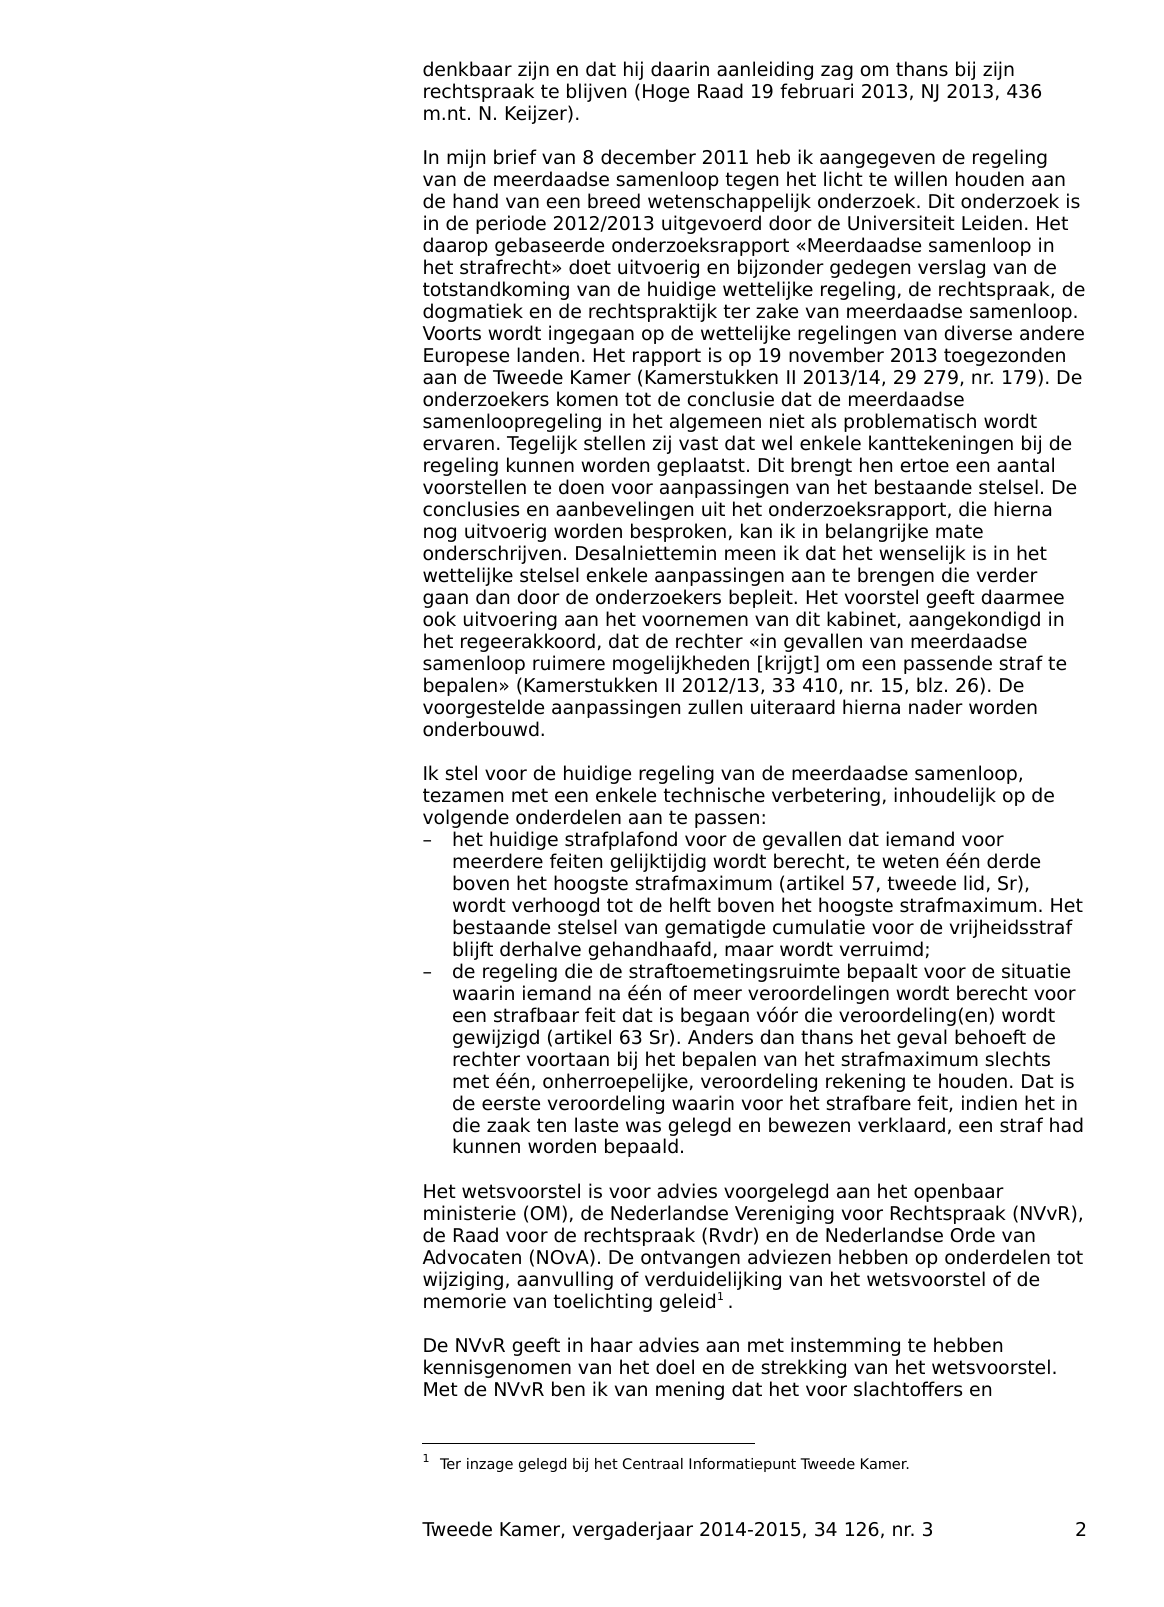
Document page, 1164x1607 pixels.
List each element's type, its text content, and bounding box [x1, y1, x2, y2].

text Ik stel voor de huidige regeling van de meerdaadse samenloop, tezamen met een enkele technische verbetering, inhoudelijk op de volgende onderdelen aan te passen: [422, 763, 1087, 829]
text – het huidige strafplafond voor de gevallen dat iemand voor meerdere feiten gelijktijdig wordt berecht, te weten één derde boven het hoogste strafmaximum (artikel 57, tweede lid, Sr), wordt verhoogd tot de helft boven het hoogste strafmaximum. Het bestaande stelsel van gematigde cumulatie voor de vrijheidsstraf blijft derhalve gehandhaafd, maar wordt verruimd; [422, 829, 1087, 961]
text De NVvR geeft in haar advies aan met instemming te hebben kennisgenomen van het doel en de strekking van het wetsvoorstel. Met de NVvR ben ik van mening dat het voor slachtoffers en [422, 1335, 1087, 1401]
text – de regeling die de straftoemetingsruimte bepaalt voor de situatie waarin iemand na één of meer veroordelingen wordt berecht voor een strafbaar feit dat is begaan vóór die veroordeling(en) wordt gewijzigd (artikel 63 Sr). Anders dan thans het geval behoeft de rechter voortaan bij het bepalen van het strafmaximum slechts met één, onherroepelijke, veroordeling rekening te houden. Dat is de eerste veroordeling waarin voor het strafbare feit, indien het in die zaak ten laste was gelegd en bewezen verklaard, een straf had kunnen worden bepaald. [422, 961, 1087, 1158]
text denkbaar zijn en dat hij daarin aanleiding zag om thans bij zijn rechtspraak te blijven (Hoge Raad 19 februari 2013, NJ 2013, 436 m.nt. N. Keijzer). [422, 59, 1087, 125]
text In mijn brief van 8 december 2011 heb ik aangegeven de regeling van de meerdaadse samenloop tegen het licht te willen houden aan de hand van een breed wetenschappelijk onderzoek. Dit onderzoek is in de periode 2012/2013 uitgevoerd door de Universiteit Leiden. Het daarop gebaseerde onderzoeksrapport «Meerdaadse samenloop in het strafrecht» doet uitvoerig en bijzonder gedegen verslag van de totstandkoming van de huidige wettelijke regeling, de rechtspraak, de dogmatiek en de rechtspraktijk ter zake van meerdaadse samenloop. Voorts wordt ingegaan op de wettelijke regelingen van diverse andere Europese landen. Het rapport is op 19 november 2013 toegezonden aan de Tweede Kamer (Kamerstukken II 2013/14, 29 279, nr. 179). De onderzoekers komen tot de conclusie dat de meerdaadse samenloopregeling in het algemeen niet als problematisch wordt ervaren. Tegelijk stellen zij vast dat wel enkele kanttekeningen bij de regeling kunnen worden geplaatst. Dit brengt hen ertoe een aantal voorstellen te doen voor aanpassingen van het bestaande stelsel. De conclusies en aanbevelingen uit het onderzoeksrapport, die hierna nog uitvoerig worden besproken, kan ik in belangrijke mate onderschrijven. Desalniettemin meen ik dat het wenselijk is in het wettelijke stelsel enkele aanpassingen aan te brengen die verder gaan dan door de onderzoekers bepleit. Het voorstel geeft daarmee ook uitvoering aan het voornemen van dit kabinet, aangekondigd in het regeerakkoord, dat de rechter «in gevallen van meerdaadse samenloop ruimere mogelijkheden [krijgt] om een passende straf te bepalen» (Kamerstukken II 2012/13, 33 410, nr. 15, blz. 26). De voorgestelde aanpassingen zullen uiteraard hierna nader worden onderbouwd. [422, 147, 1087, 741]
text Het wetsvoorstel is voor advies voorgelegd aan het openbaar ministerie (OM), de Nederlandse Vereniging voor Rechtspraak (NVvR), de Raad voor de rechtspraak (Rvdr) en de Nederlandse Orde van Advocaten (NOvA). De ontvangen adviezen hebben op onderdelen tot wijziging, aanvulling of verduidelijking van het wetsvoorstel of de memorie van toelichting geleid. [422, 1181, 1087, 1312]
text Ter inzage gelegd bij het Centraal Informatiepunt Tweede Kamer. [422, 1452, 1087, 1474]
